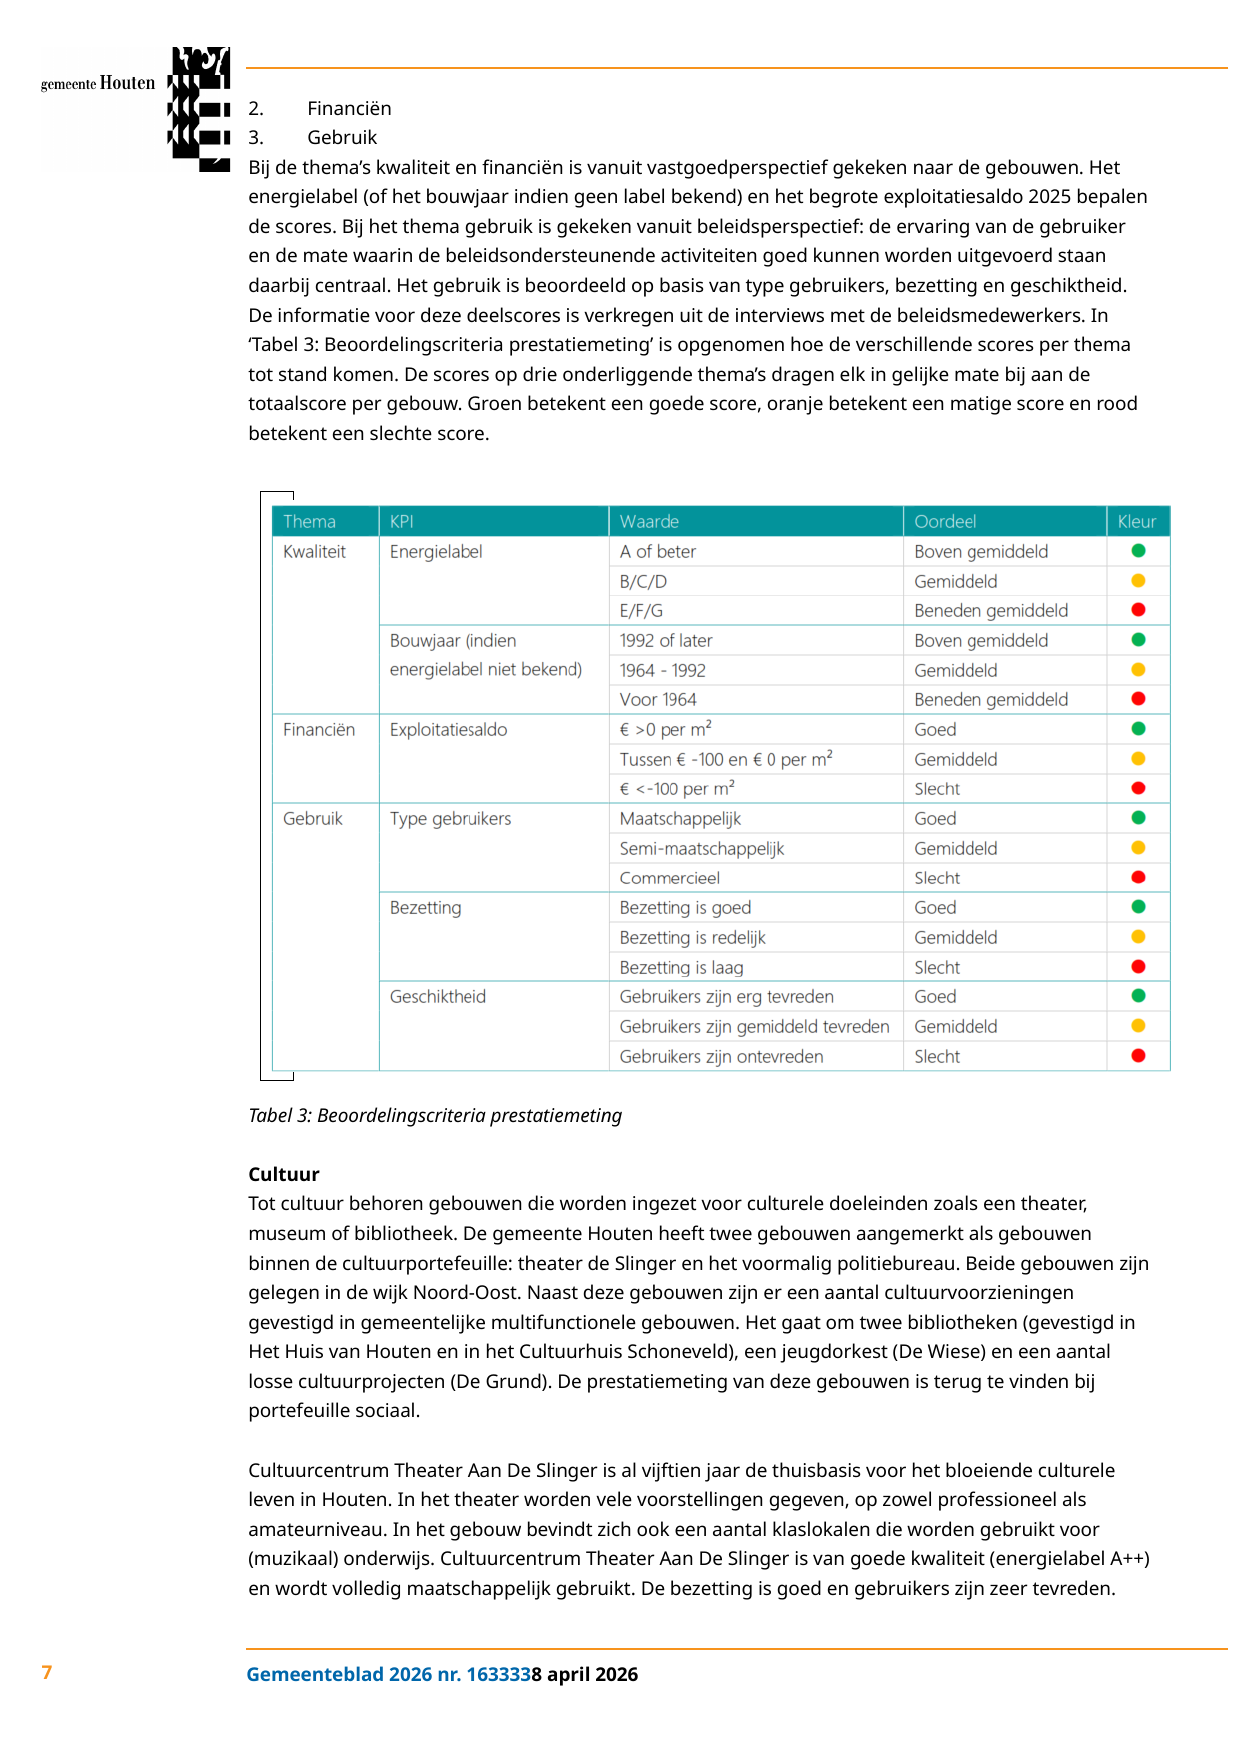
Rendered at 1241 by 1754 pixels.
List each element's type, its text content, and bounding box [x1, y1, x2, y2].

list Gebruik [248, 124, 1152, 150]
picture [268, 500, 1173, 1072]
text Bij de thema’s kwaliteit en financiën is vanuit vastgoedperspectief gekeken naar de gebouwen. Het energielabel (of het bouwjaar indien geen label bekend) en het begrote exploitatiesaldo 2025 bepalen de scores. Bij het thema gebruik is gekeken vanuit beleidsperspectief: de ervaring van de gebruiker en de mate waarin de beleidsondersteunende activiteiten goed kunnen worden uitgevoerd staan daarbij centraal. Het gebruik is beoordeeld op basis van type gebruikers, bezetting en geschiktheid. De informatie voor deze deelscores is verkregen uit de interviews met de beleidsmedewerkers. In ‘Tabel 3: Beoordelingscriteria prestatiemeting’ is opgenomen hoe de verschillende scores per thema tot stand komen. De scores op drie onderliggende thema’s dragen elk in gelijke mate bij aan de totaalscore per gebouw. Groen betekent een goede score, oranje betekent een matige score en rood betekent een slechte score. [248, 154, 1152, 446]
text Tabel 3: Beoordelingscriteria prestatiemeting [248, 1102, 1152, 1127]
picture [41, 47, 231, 172]
text Cultuur [248, 1161, 1152, 1187]
text Cultuurcentrum Theater Aan De Slinger is al vijftien jaar de thuisbasis voor het bloeiende culturele leven in Houten. In het theater worden vele voorstellingen gegeven, op zowel professioneel als amateurniveau. In het gebouw bevindt zich ook een aantal klaslokalen die worden gebruikt voor (muzikaal) onderwijs. Cultuurcentrum Theater Aan De Slinger is van goede kwaliteit (energielabel A++) en wordt volledig maatschappelijk gebruikt. De bezetting is goed en gebruikers zijn zeer tevreden. [248, 1457, 1152, 1601]
list Financiën [248, 95, 1152, 121]
text Tot cultuur behoren gebouwen die worden ingezet voor culturele doeleinden zoals een theater, museum of bibliotheek. De gemeente Houten heeft twee gebouwen aangemerkt als gebouwen binnen de cultuurportefeuille: theater de Slinger en het voormalig politiebureau. Beide gebouwen zijn gelegen in de wijk Noord-Oost. Naast deze gebouwen zijn er een aantal cultuurvoorzieningen gevestigd in gemeentelijke multifunctionele gebouwen. Het gaat om twee bibliotheken (gevestigd in Het Huis van Houten en in het Cultuurhuis Schoneveld), een jeugdorkest (De Wiese) en een aantal losse cultuurprojecten (De Grund). De prestatiemeting van deze gebouwen is terug te vinden bij portefeuille sociaal. [248, 1191, 1152, 1423]
